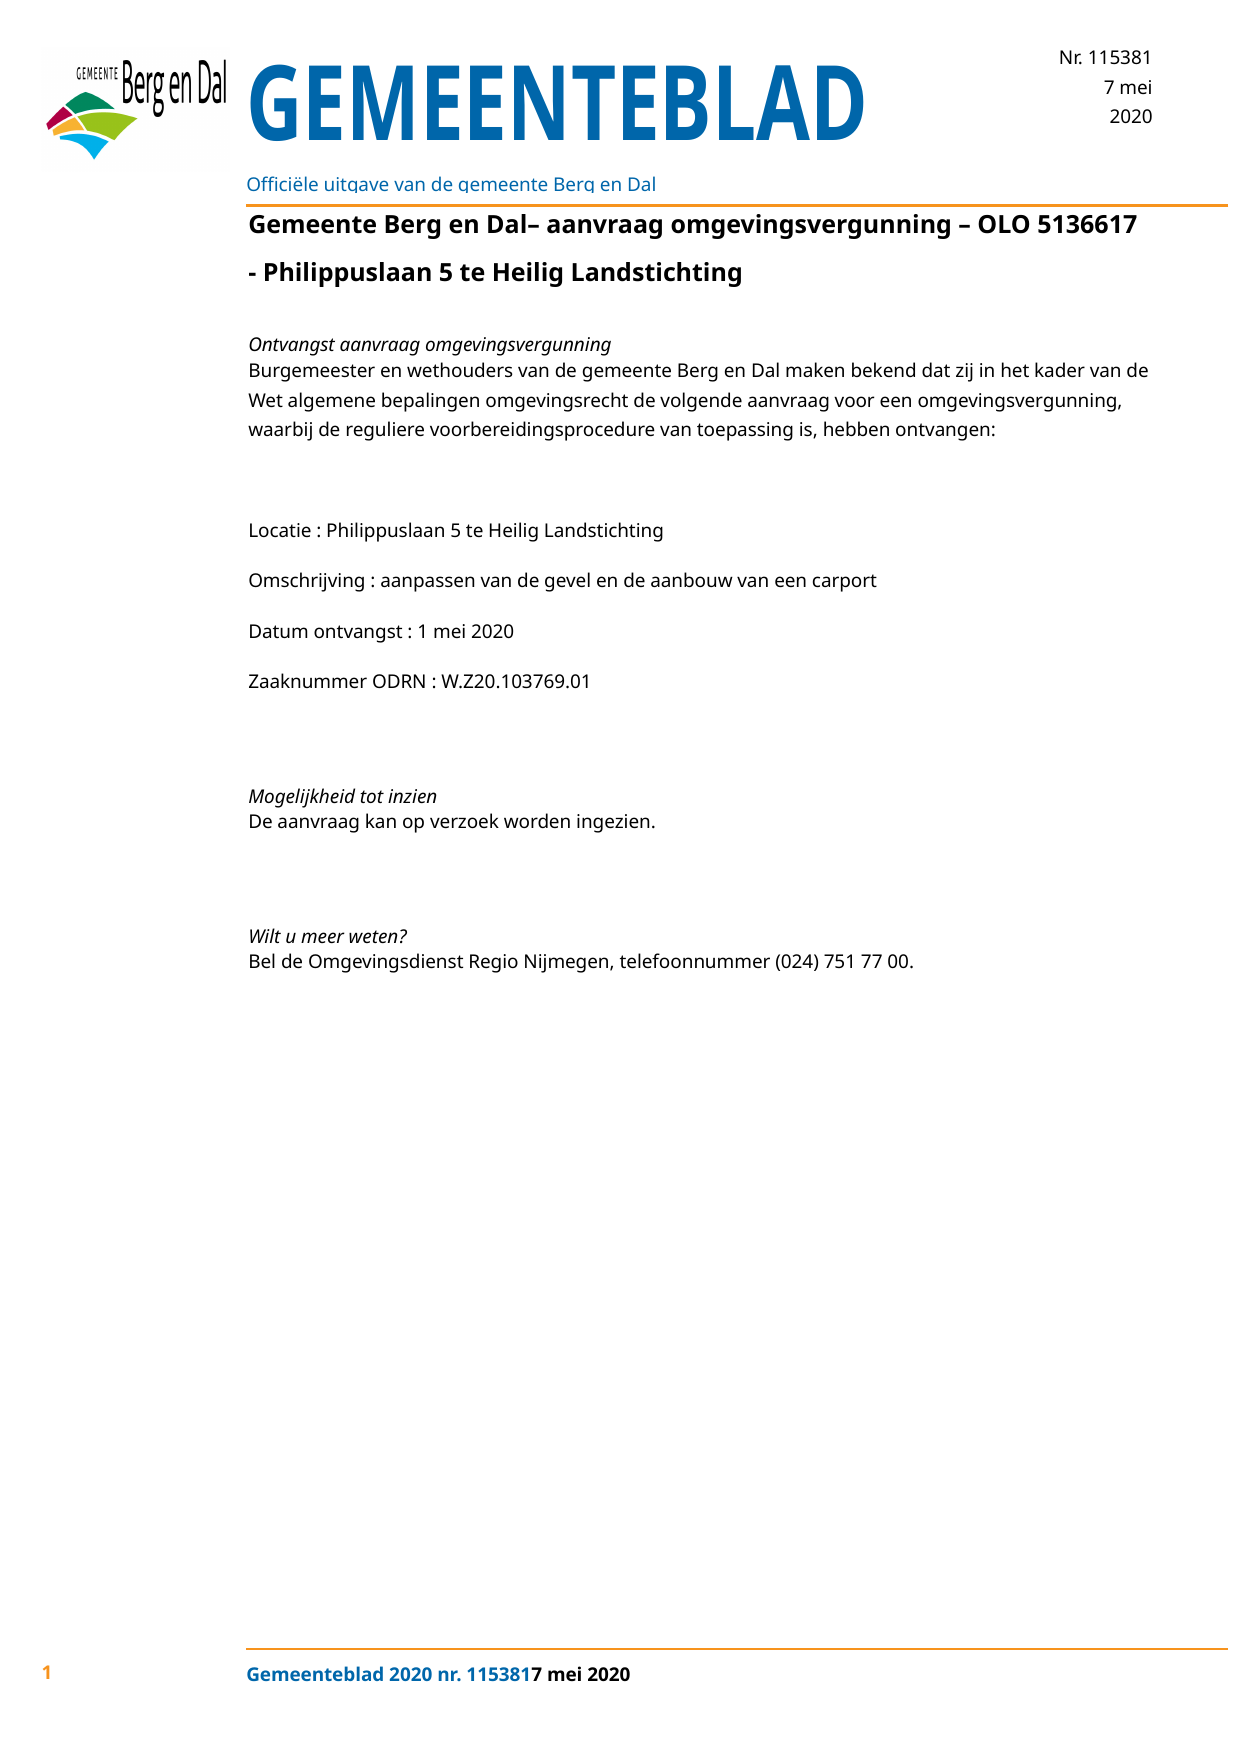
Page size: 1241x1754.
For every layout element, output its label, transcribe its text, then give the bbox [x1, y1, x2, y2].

text Zaaknummer ODRN : W.Z20.103769.01 [248, 668, 1152, 694]
text Locatie : Philippuslaan 5 te Heilig Landstichting [248, 517, 1152, 543]
text Mogelijkheid tot inzien [248, 783, 1152, 808]
text Bel de Omgevingsdienst Regio Nijmegen, telefoonnummer (024) 751 77 00. [248, 949, 1152, 974]
text Ontvangst aanvraag omgevingsvergunning [248, 331, 1152, 357]
text Omschrijving : aanpassen van de gevel en de aanbouw van een carport [248, 568, 1152, 593]
text Gemeente Berg en Dal– aanvraag omgevingsvergunning – OLO 5136617 - Philippuslaan 5 te Heilig Landstichting [248, 207, 1152, 288]
text De aanvraag kan op verzoek worden ingezien. [248, 808, 1152, 834]
text Wilt u meer weten? [248, 923, 1152, 949]
text Datum ontvangst : 1 mei 2020 [248, 618, 1152, 644]
text Burgemeester en wethouders van de gemeente Berg en Dal maken bekend dat zij in het kader van de Wet algemene bepalingen omgevingsrecht de volgende aanvraag voor een omgevingsvergunning, waarbij de reguliere voorbereidingsprocedure van toepassing is, hebben ontvangen: [248, 357, 1152, 442]
picture [41, 47, 231, 172]
